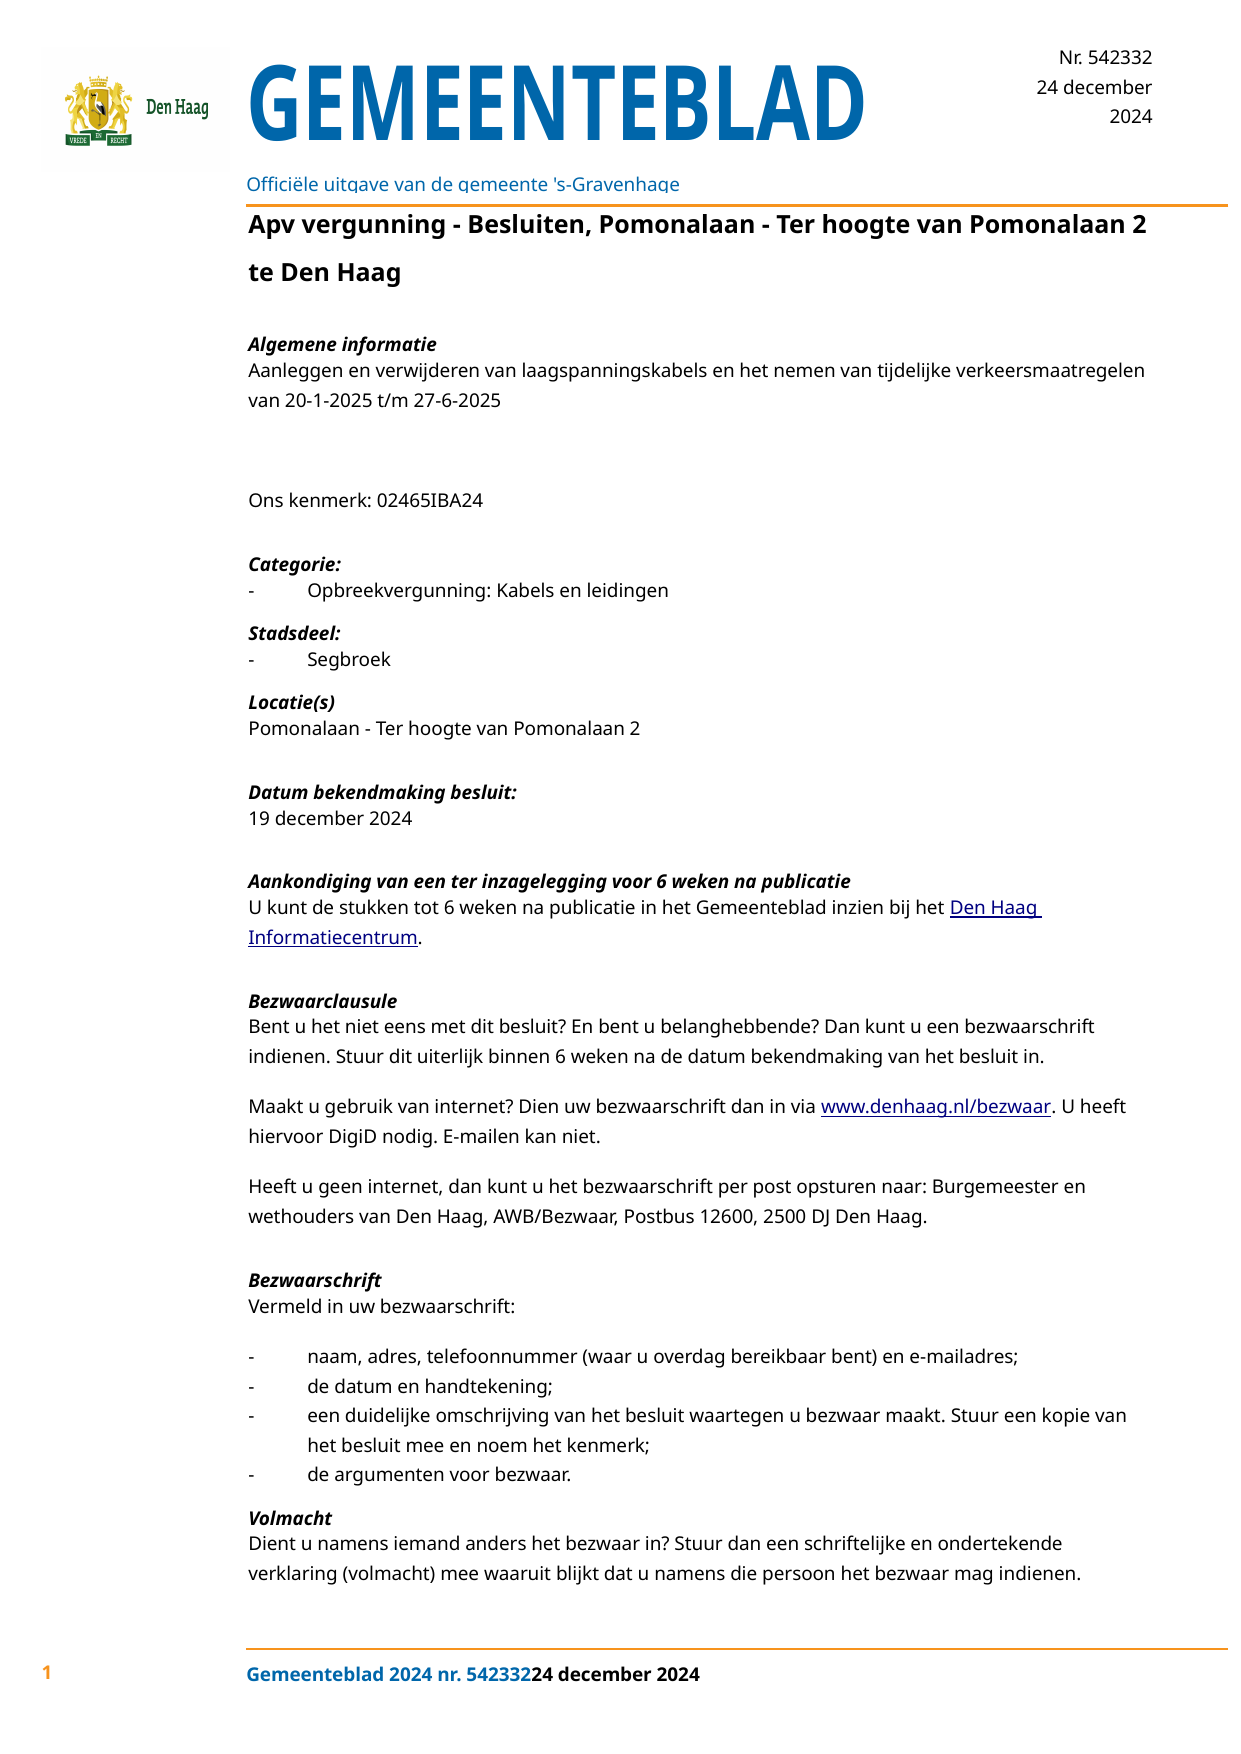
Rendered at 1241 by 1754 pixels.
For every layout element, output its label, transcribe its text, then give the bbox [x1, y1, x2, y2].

text Stadsdeel: [248, 620, 1152, 646]
text Heeft u geen internet, dan kunt u het bezwaarschrift per post opsturen naar: Burgemeester en wethouders van Den Haag, AWB/Bezwaar, Postbus 12600, 2500 DJ Den Haag. [248, 1174, 1152, 1229]
text Categorie: [248, 552, 1152, 577]
text Algemene informatie [248, 331, 1152, 357]
list Segbroek [248, 646, 1152, 672]
text Bezwaarclausule [248, 988, 1152, 1014]
text Apv vergunning - Besluiten, Pomonalaan - Ter hoogte van Pomonalaan 2 te Den Haag [248, 207, 1152, 288]
text Dient u namens iemand anders het bezwaar in? Stuur dan een schriftelijke en ondertekende verklaring (volmacht) mee waaruit blijkt dat u namens die persoon het bezwaar mag indienen. [248, 1531, 1152, 1586]
list naam, adres, telefoonnummer (waar u overdag bereikbaar bent) en e-mailadres; [248, 1343, 1152, 1369]
text Ons kenmerk: 02465IBA24 [248, 488, 1152, 513]
text Bezwaarschrift [248, 1267, 1152, 1293]
text 19 december 2024 [248, 805, 1152, 830]
text Bent u het niet eens met dit besluit? En bent u belanghebbende? Dan kunt u een bezwaarschrift indienen. Stuur dit uiterlijk binnen 6 weken na de datum bekendmaking van het besluit in. [248, 1014, 1152, 1069]
text U kunt de stukken tot 6 weken na publicatie in het Gemeenteblad inzien bij het Den Haag Informatiecentrum. [248, 894, 1152, 950]
list Opbreekvergunning: Kabels en leidingen [248, 577, 1152, 603]
text Volmacht [248, 1505, 1152, 1531]
picture [41, 47, 231, 172]
list de argumenten voor bezwaar. [248, 1462, 1152, 1487]
text Datum bekendmaking besluit: [248, 779, 1152, 805]
text Pomonalaan - Ter hoogte van Pomonalaan 2 [248, 715, 1152, 741]
list een duidelijke omschrijving van het besluit waartegen u bezwaar maakt. Stuur een kopie van het besluit mee en noem het kenmerk; [248, 1402, 1152, 1458]
text Maakt u gebruik van internet? Dien uw bezwaarschrift dan in via www.denhaag.nl/bezwaar. U heeft hiervoor DigiD nodig. E-mailen kan niet. [248, 1094, 1152, 1149]
text Aankondiging van een ter inzagelegging voor 6 weken na publicatie [248, 869, 1152, 894]
list de datum en handtekening; [248, 1373, 1152, 1399]
text Aanleggen en verwijderen van laagspanningskabels en het nemen van tijdelijke verkeersmaatregelen van 20-1-2025 t/m 27-6-2025 [248, 357, 1152, 412]
text Vermeld in uw bezwaarschrift: [248, 1293, 1152, 1319]
text Locatie(s) [248, 689, 1152, 715]
